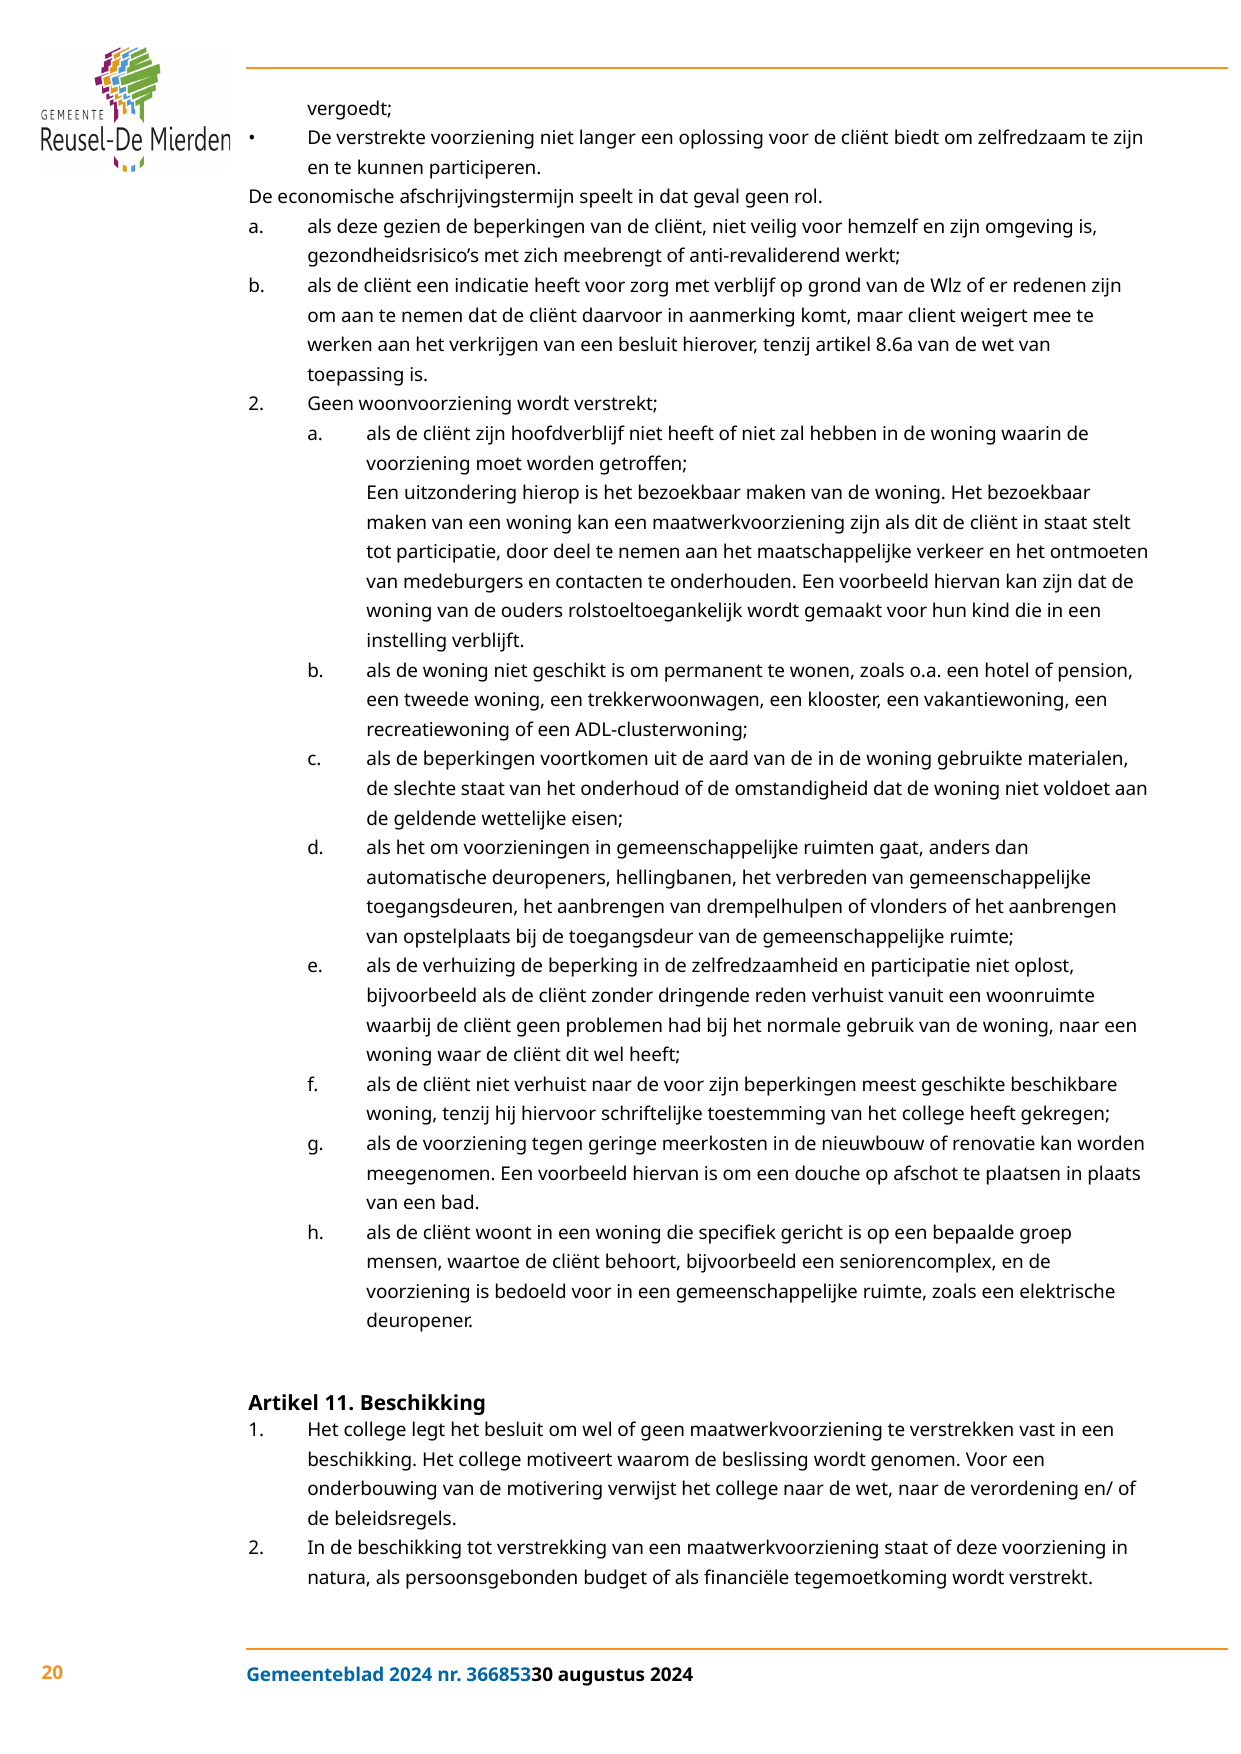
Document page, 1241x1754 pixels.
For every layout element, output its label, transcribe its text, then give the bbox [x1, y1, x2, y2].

list De verstrekte voorziening niet langer een oplossing voor de cliënt biedt om zelfredzaam te zijn en te kunnen participeren. [248, 124, 1152, 180]
list Een uitzondering hierop is het bezoekbaar maken van de woning. Het bezoekbaar maken van een woning kan een maatwerkvoorziening zijn als dit de cliënt in staat stelt tot participatie, door deel te nemen aan het maatschappelijke verkeer en het ontmoeten van medeburgers en contacten te onderhouden. Een voorbeeld hiervan kan zijn dat de woning van de ouders rolstoeltoegankelijk wordt gemaakt voor hun kind die in een instelling verblijft. [307, 479, 1152, 653]
list als deze gezien de beperkingen van de cliënt, niet veilig voor hemzelf en zijn omgeving is, gezondheidsrisico’s met zich meebrengt of anti-revaliderend werkt; [248, 213, 1152, 268]
list als de voorziening tegen geringe meerkosten in de nieuwbouw of renovatie kan worden meegenomen. Een voorbeeld hiervan is om een douche op afschot te plaatsen in plaats van een bad. [307, 1130, 1152, 1215]
text De economische afschrijvingstermijn speelt in dat geval geen rol. [248, 183, 1152, 209]
list als de verhuizing de beperking in de zelfredzaamheid en participatie niet oplost, bijvoorbeeld als de cliënt zonder dringende reden verhuist vanuit een woonruimte waarbij de cliënt geen problemen had bij het normale gebruik van de woning, naar een woning waar de cliënt dit wel heeft; [307, 953, 1152, 1067]
list Het college legt het besluit om wel of geen maatwerkvoorziening te verstrekken vast in een beschikking. Het college motiveert waarom de beslissing wordt genomen. Voor een onderbouwing van de motivering verwijst het college naar de wet, naar de verordening en/ of de beleidsregels. [248, 1416, 1152, 1531]
list als de beperkingen voortkomen uit de aard van de in de woning gebruikte materialen, de slechte staat van het onderhoud of de omstandigheid dat de woning niet voldoet aan de geldende wettelijke eisen; [307, 746, 1152, 831]
text Artikel 11. Beschikking [248, 1388, 1152, 1416]
list vergoedt; [248, 95, 1152, 121]
list als de cliënt niet verhuist naar de voor zijn beperkingen meest geschikte beschikbare woning, tenzij hij hiervoor schriftelijke toestemming van het college heeft gekregen; [307, 1071, 1152, 1126]
list als de cliënt woont in een woning die specifiek gericht is op een bepaalde groep mensen, waartoe de cliënt behoort, bijvoorbeeld een seniorencomplex, en de voorziening is bedoeld voor in een gemeenschappelijke ruimte, zoals een elektrische deuropener. [307, 1219, 1152, 1333]
list als het om voorzieningen in gemeenschappelijke ruimten gaat, anders dan automatische deuropeners, hellingbanen, het verbreden van gemeenschappelijke toegangsdeuren, het aanbrengen van drempelhulpen of vlonders of het aanbrengen van opstelplaats bij de toegangsdeur van de gemeenschappelijke ruimte; [307, 834, 1152, 949]
list als de woning niet geschikt is om permanent te wonen, zoals o.a. een hotel of pension, een tweede woning, een trekkerwoonwagen, een klooster, een vakantiewoning, een recreatiewoning of een ADL-clusterwoning; [307, 657, 1152, 742]
list als de cliënt zijn hoofdverblijf niet heeft of niet zal hebben in de woning waarin de voorziening moet worden getroffen; [307, 420, 1152, 476]
list als de cliënt een indicatie heeft voor zorg met verblijf op grond van de Wlz of er redenen zijn om aan te nemen dat de cliënt daarvoor in aanmerking komt, maar client weigert mee te werken aan het verkrijgen van een besluit hierover, tenzij artikel 8.6a van de wet van toepassing is. [248, 272, 1152, 387]
list In de beschikking tot verstrekking van een maatwerkvoorziening staat of deze voorziening in natura, als persoonsgebonden budget of als financiële tegemoetkoming wordt verstrekt. [248, 1534, 1152, 1590]
list Geen woonvoorziening wordt verstrekt; [248, 391, 1152, 416]
picture [41, 47, 231, 172]
